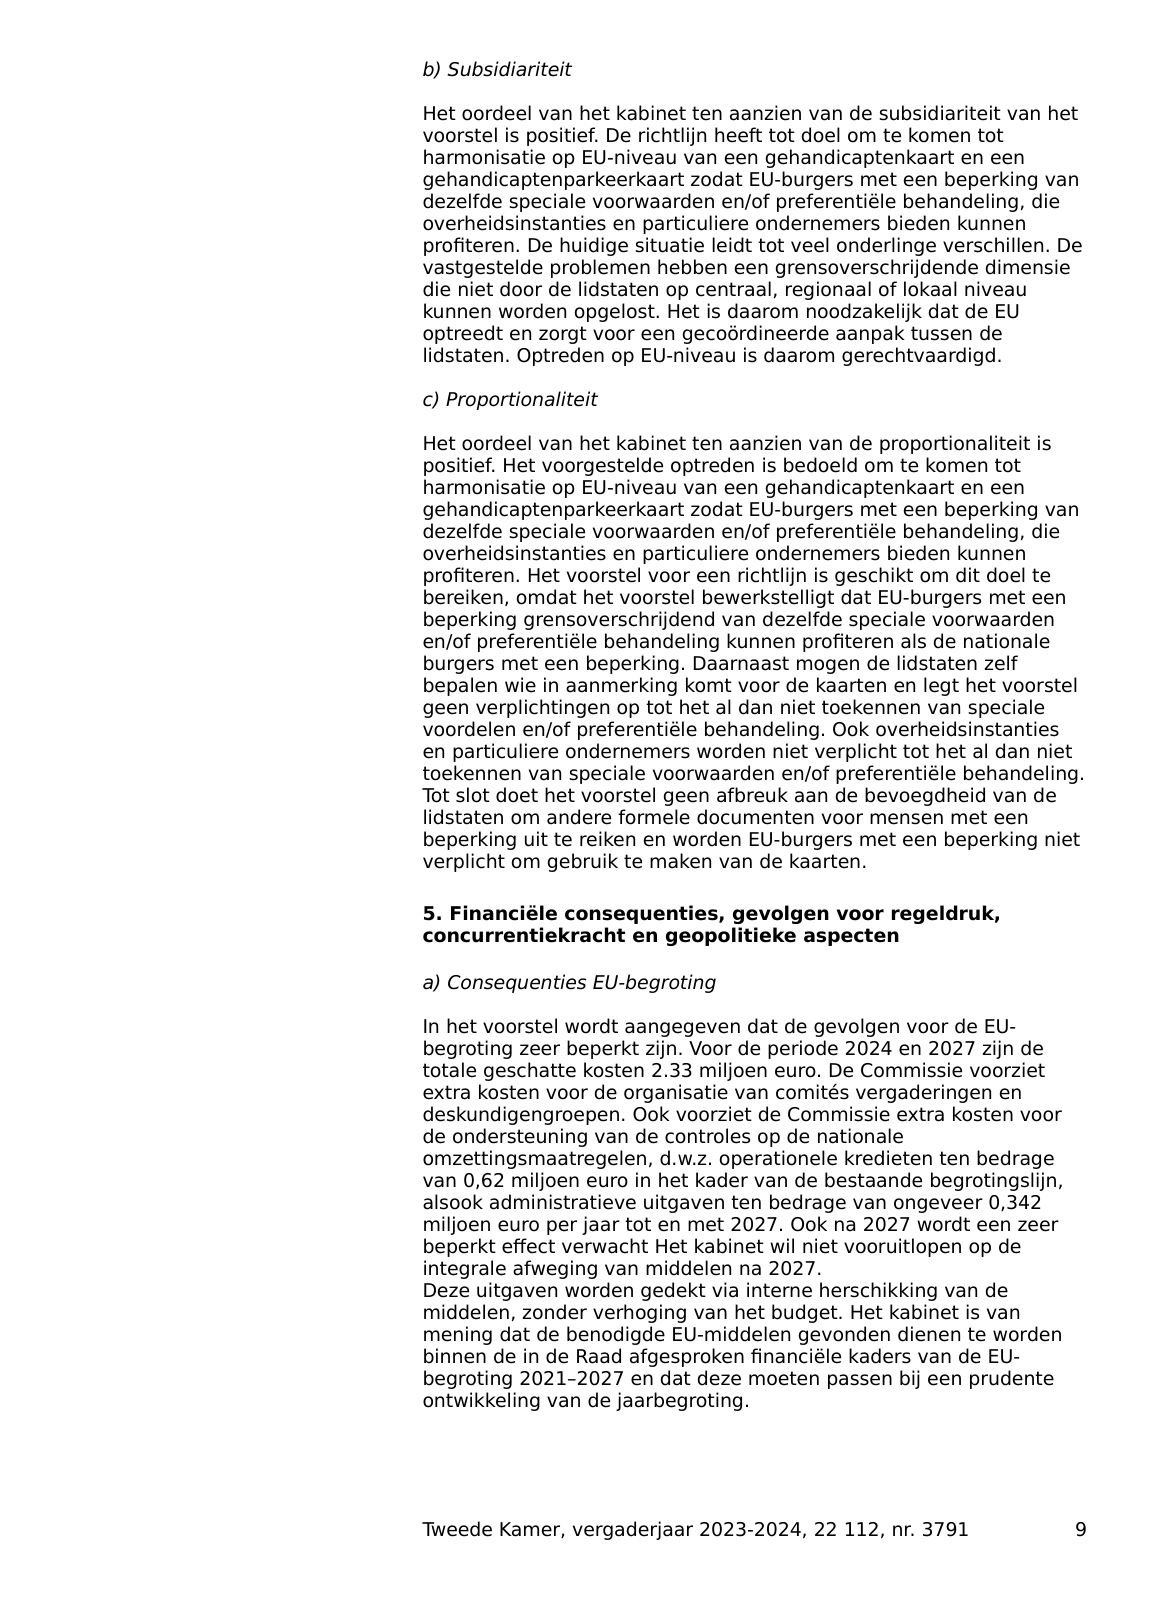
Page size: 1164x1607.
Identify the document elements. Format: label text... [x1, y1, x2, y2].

subtitle c) Proportionaliteit [422, 389, 1087, 411]
subtitle a) Consequenties EU-begroting [422, 972, 1087, 994]
text Het oordeel van het kabinet ten aanzien van de proportionaliteit is positief. Het voorgestelde optreden is bedoeld om te komen tot harmonisatie op EU-niveau van een gehandicaptenkaart en een gehandicaptenparkeerkaart zodat EU-burgers met een beperking van dezelfde speciale voorwaarden en/of preferentiële behandeling, die overheidsinstanties en particuliere ondernemers bieden kunnen profiteren. Het voorstel voor een richtlijn is geschikt om dit doel te bereiken, omdat het voorstel bewerkstelligt dat EU-burgers met een beperking grensoverschrijdend van dezelfde speciale voorwaarden en/of preferentiële behandeling kunnen profiteren als de nationale burgers met een beperking. Daarnaast mogen de lidstaten zelf bepalen wie in aanmerking komt voor de kaarten en legt het voorstel geen verplichtingen op tot het al dan niet toekennen van speciale voordelen en/of preferentiële behandeling. Ook overheidsinstanties en particuliere ondernemers worden niet verplicht tot het al dan niet toekennen van speciale voorwaarden en/of preferentiële behandeling. Tot slot doet het voorstel geen afbreuk aan de bevoegdheid van de lidstaten om andere formele documenten voor mensen met een beperking uit te reiken en worden EU-burgers met een beperking niet verplicht om gebruik te maken van de kaarten. [422, 433, 1087, 873]
subtitle b) Subsidiariteit [422, 59, 1087, 81]
text In het voorstel wordt aangegeven dat de gevolgen voor de EU-begroting zeer beperkt zijn. Voor de periode 2024 en 2027 zijn de totale geschatte kosten 2.33 miljoen euro. De Commissie voorziet extra kosten voor de organisatie van comités vergaderingen en deskundigengroepen. Ook voorziet de Commissie extra kosten voor de ondersteuning van de controles op de nationale omzettingsmaatregelen, d.w.z. operationele kredieten ten bedrage van 0,62 miljoen euro in het kader van de bestaande begrotingslijn, alsook administratieve uitgaven ten bedrage van ongeveer 0,342 miljoen euro per jaar tot en met 2027. Ook na 2027 wordt een zeer beperkt effect verwacht Het kabinet wil niet vooruitlopen op de integrale afweging van middelen na 2027. [422, 1016, 1087, 1280]
text Het oordeel van het kabinet ten aanzien van de subsidiariteit van het voorstel is positief. De richtlijn heeft tot doel om te komen tot harmonisatie op EU-niveau van een gehandicaptenkaart en een gehandicaptenparkeerkaart zodat EU-burgers met een beperking van dezelfde speciale voorwaarden en/of preferentiële behandeling, die overheidsinstanties en particuliere ondernemers bieden kunnen profiteren. De huidige situatie leidt tot veel onderlinge verschillen. De vastgestelde problemen hebben een grensoverschrijdende dimensie die niet door de lidstaten op centraal, regionaal of lokaal niveau kunnen worden opgelost. Het is daarom noodzakelijk dat de EU optreedt en zorgt voor een gecoördineerde aanpak tussen de lidstaten. Optreden op EU-niveau is daarom gerechtvaardigd. [422, 103, 1087, 367]
subtitle 5. Financiële consequenties, gevolgen voor regeldruk, concurrentiekracht en geopolitieke aspecten [422, 903, 1087, 947]
text Deze uitgaven worden gedekt via interne herschikking van de middelen, zonder verhoging van het budget. Het kabinet is van mening dat de benodigde EU-middelen gevonden dienen te worden binnen de in de Raad afgesproken financiële kaders van de EU-begroting 2021–2027 en dat deze moeten passen bij een prudente ontwikkeling van de jaarbegroting. [422, 1280, 1087, 1412]
